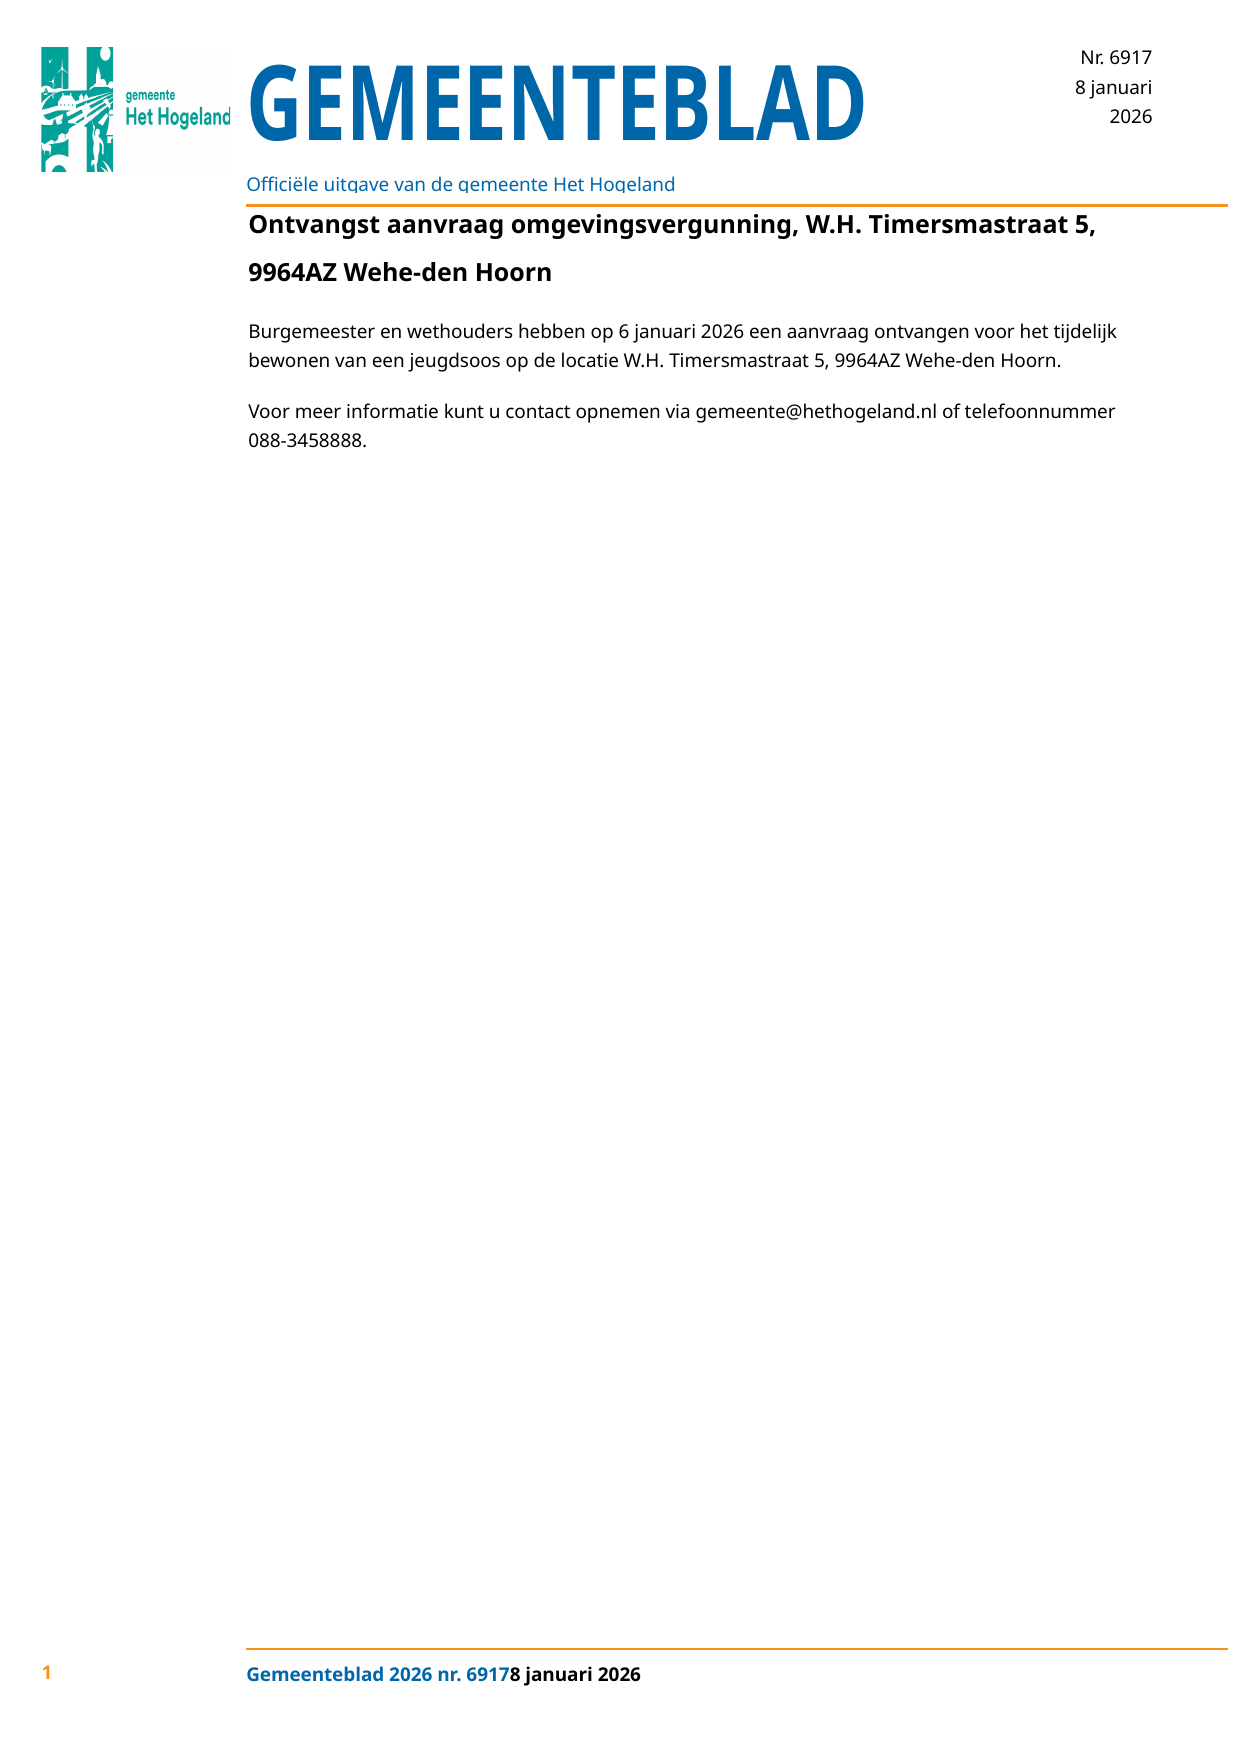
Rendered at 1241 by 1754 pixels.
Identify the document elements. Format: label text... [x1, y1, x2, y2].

text Voor meer informatie kunt u contact opnemen via gemeente@hethogeland.nl of telefoonnummer 088-3458888. [248, 398, 1152, 453]
text Burgemeester en wethouders hebben op 6 januari 2026 een aanvraag ontvangen voor het tijdelijk bewonen van een jeugdsoos op de locatie W.H. Timersmastraat 5, 9964AZ Wehe-den Hoorn. [248, 318, 1152, 373]
picture [41, 47, 231, 172]
text Ontvangst aanvraag omgevingsvergunning, W.H. Timersmastraat 5, 9964AZ Wehe-den Hoorn [248, 207, 1152, 288]
